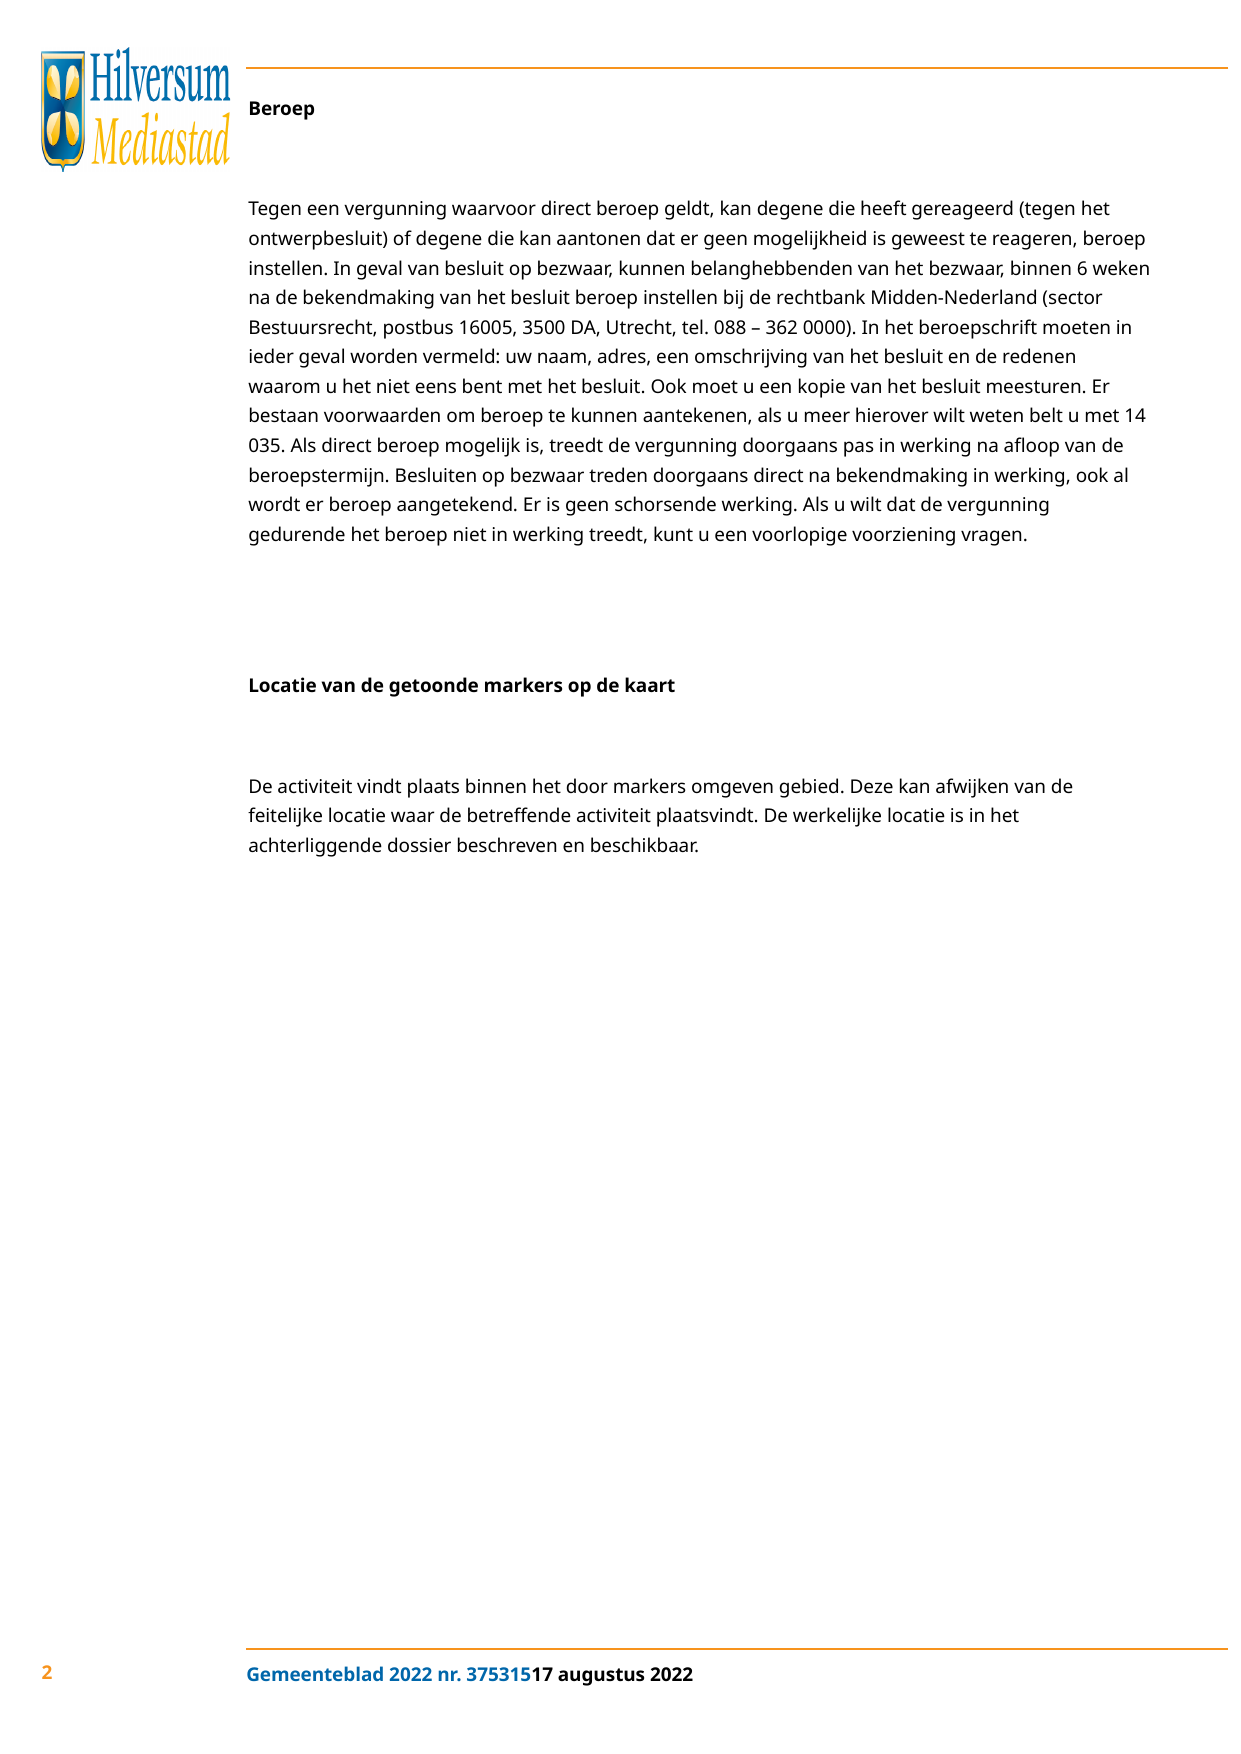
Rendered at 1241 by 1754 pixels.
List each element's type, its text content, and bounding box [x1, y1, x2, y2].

picture [41, 47, 231, 172]
text De activiteit vindt plaats binnen het door markers omgeven gebied. Deze kan afwijken van de feitelijke locatie waar de betreffende activiteit plaatsvindt. De werkelijke locatie is in het achterliggende dossier beschreven en beschikbaar. [248, 773, 1152, 858]
text Beroep [248, 95, 1152, 121]
text Locatie van de getoonde markers op de kaart [248, 672, 1152, 698]
text Tegen een vergunning waarvoor direct beroep geldt, kan degene die heeft gereageerd (tegen het ontwerpbesluit) of degene die kan aantonen dat er geen mogelijkheid is geweest te reageren, beroep instellen. In geval van besluit op bezwaar, kunnen belanghebbenden van het bezwaar, binnen 6 weken na de bekendmaking van het besluit beroep instellen bij de rechtbank Midden-Nederland (sector Bestuursrecht, postbus 16005, 3500 DA, Utrecht, tel. 088 – 362 0000). In het beroepschrift moeten in ieder geval worden vermeld: uw naam, adres, een omschrijving van het besluit en de redenen waarom u het niet eens bent met het besluit. Ook moet u een kopie van het besluit meesturen. Er bestaan voorwaarden om beroep te kunnen aantekenen, als u meer hierover wilt weten belt u met 14 035. Als direct beroep mogelijk is, treedt de vergunning doorgaans pas in werking na afloop van de beroepstermijn. Besluiten op bezwaar treden doorgaans direct na bekendmaking in werking, ook al wordt er beroep aangetekend. Er is geen schorsende werking. Als u wilt dat de vergunning gedurende het beroep niet in werking treedt, kunt u een voorlopige voorziening vragen. [248, 196, 1152, 547]
